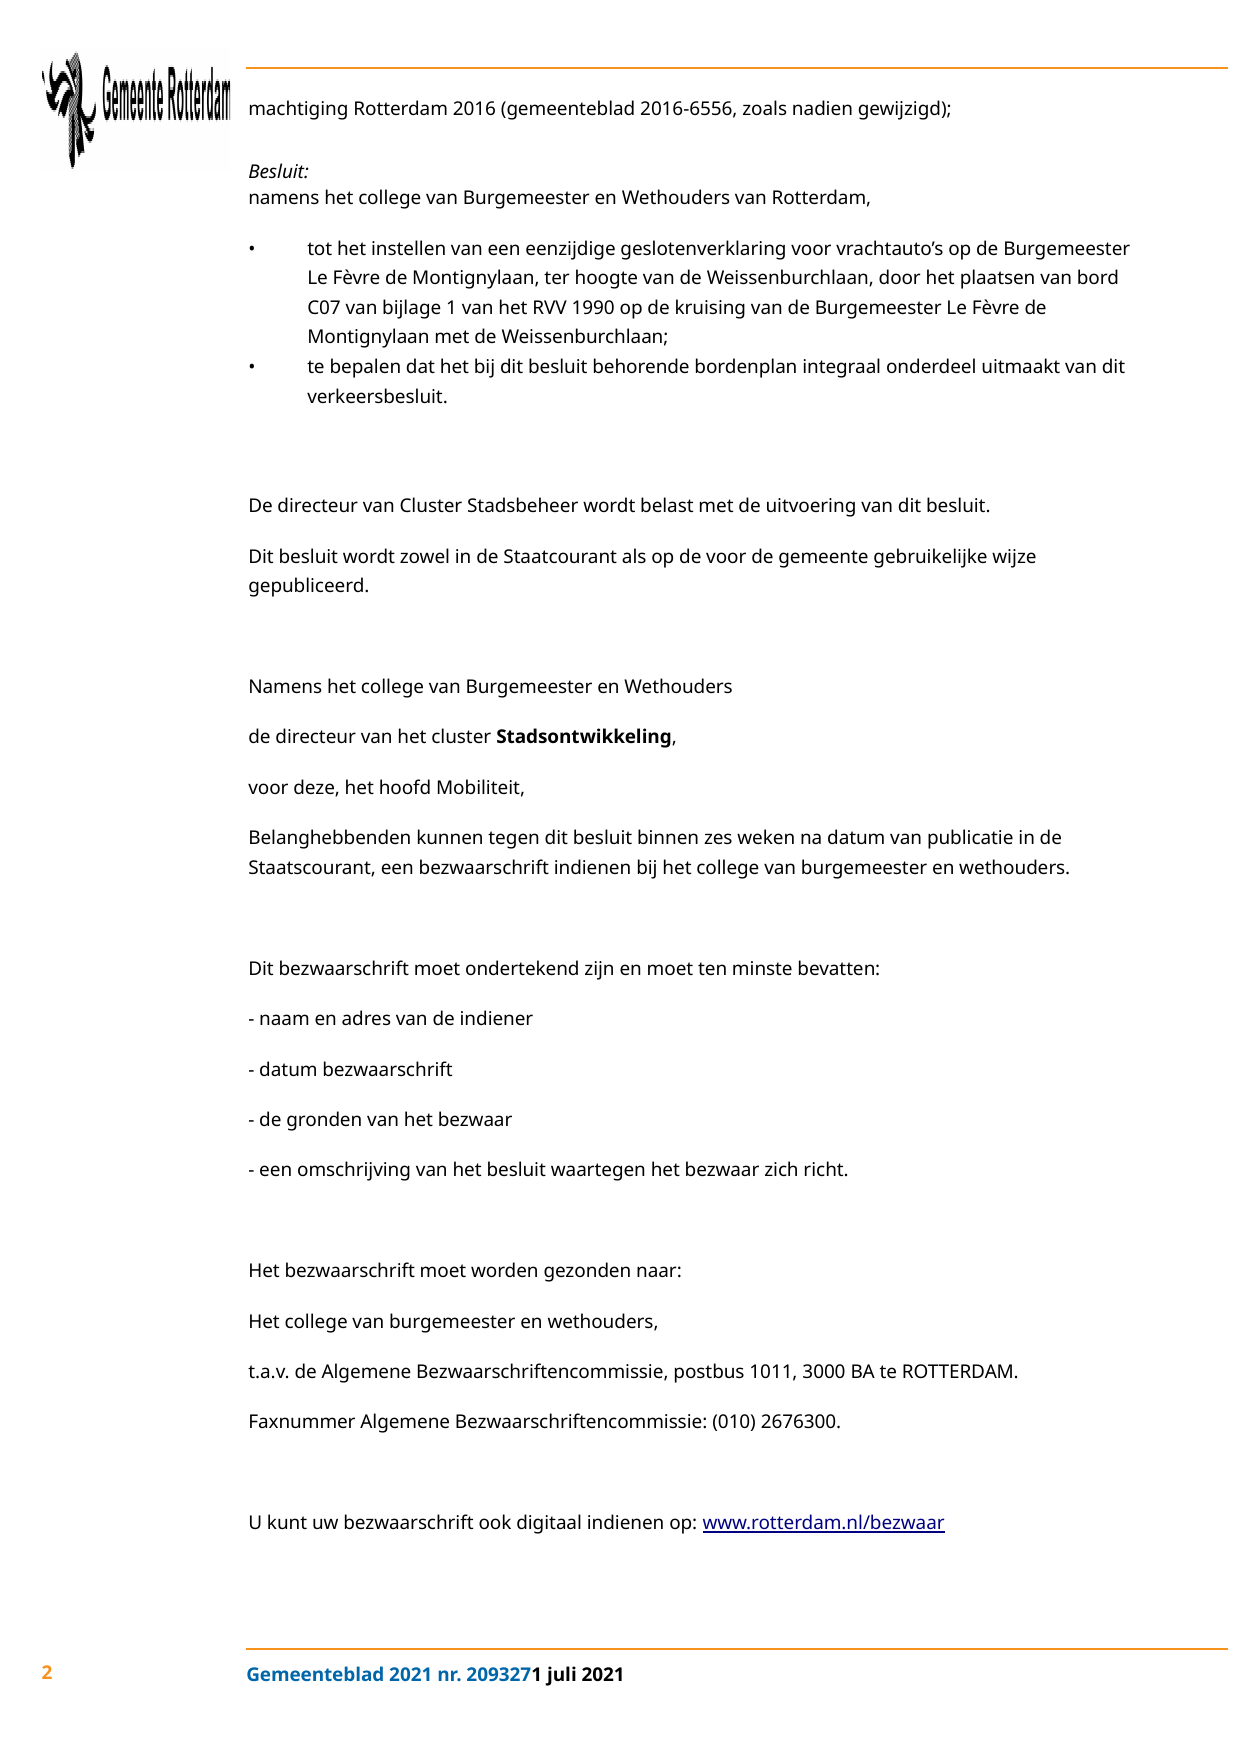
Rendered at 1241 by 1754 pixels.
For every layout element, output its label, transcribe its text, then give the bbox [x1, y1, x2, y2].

text - een omschrijving van het besluit waartegen het bezwaar zich richt. [248, 1157, 1152, 1182]
text De directeur van Cluster Stadsbeheer wordt belast met de uitvoering van dit besluit. [248, 492, 1152, 518]
list te bepalen dat het bij dit besluit behorende bordenplan integraal onderdeel uitmaakt van dit verkeersbesluit. [248, 353, 1152, 408]
text Dit bezwaarschrift moet ondertekend zijn en moet ten minste bevatten: [248, 955, 1152, 981]
text Namens het college van Burgemeester en Wethouders [248, 673, 1152, 699]
text U kunt uw bezwaarschrift ook digitaal indienen op: www.rotterdam.nl/bezwaar [248, 1509, 1152, 1535]
text de directeur van het cluster Stadsontwikkeling, [248, 724, 1152, 749]
picture [41, 47, 231, 172]
text namens het college van Burgemeester en Wethouders van Rotterdam, [248, 184, 1152, 210]
text - datum bezwaarschrift [248, 1056, 1152, 1081]
text Faxnummer Algemene Bezwaarschriftencommissie: (010) 2676300. [248, 1409, 1152, 1434]
text - de gronden van het bezwaar [248, 1106, 1152, 1132]
text t.a.v. de Algemene Bezwaarschriftencommissie, postbus 1011, 3000 BA te ROTTERDAM. [248, 1358, 1152, 1384]
text Dit besluit wordt zowel in de Staatcourant als op de voor de gemeente gebruikelijke wijze gepubliceerd. [248, 543, 1152, 598]
text voor deze, het hoofd Mobiliteit, [248, 774, 1152, 800]
text Het bezwaarschrift moet worden gezonden naar: [248, 1257, 1152, 1283]
list tot het instellen van een eenzijdige geslotenverklaring voor vrachtauto’s op de Burgemeester Le Fèvre de Montignylaan, ter hoogte van de Weissenburchlaan, door het plaatsen van bord C07 van bijlage 1 van het RVV 1990 op de kruising van de Burgemeester Le Fèvre de Montignylaan met de Weissenburchlaan; [248, 235, 1152, 349]
text Belanghebbenden kunnen tegen dit besluit binnen zes weken na datum van publicatie in de Staatscourant, een bezwaarschrift indienen bij het college van burgemeester en wethouders. [248, 824, 1152, 880]
text Besluit: [248, 159, 1152, 184]
text machtiging Rotterdam 2016 (gemeenteblad 2016-6556, zoals nadien gewijzigd); [248, 95, 1152, 121]
text Het college van burgemeester en wethouders, [248, 1308, 1152, 1333]
text - naam en adres van de indiener [248, 1005, 1152, 1031]
